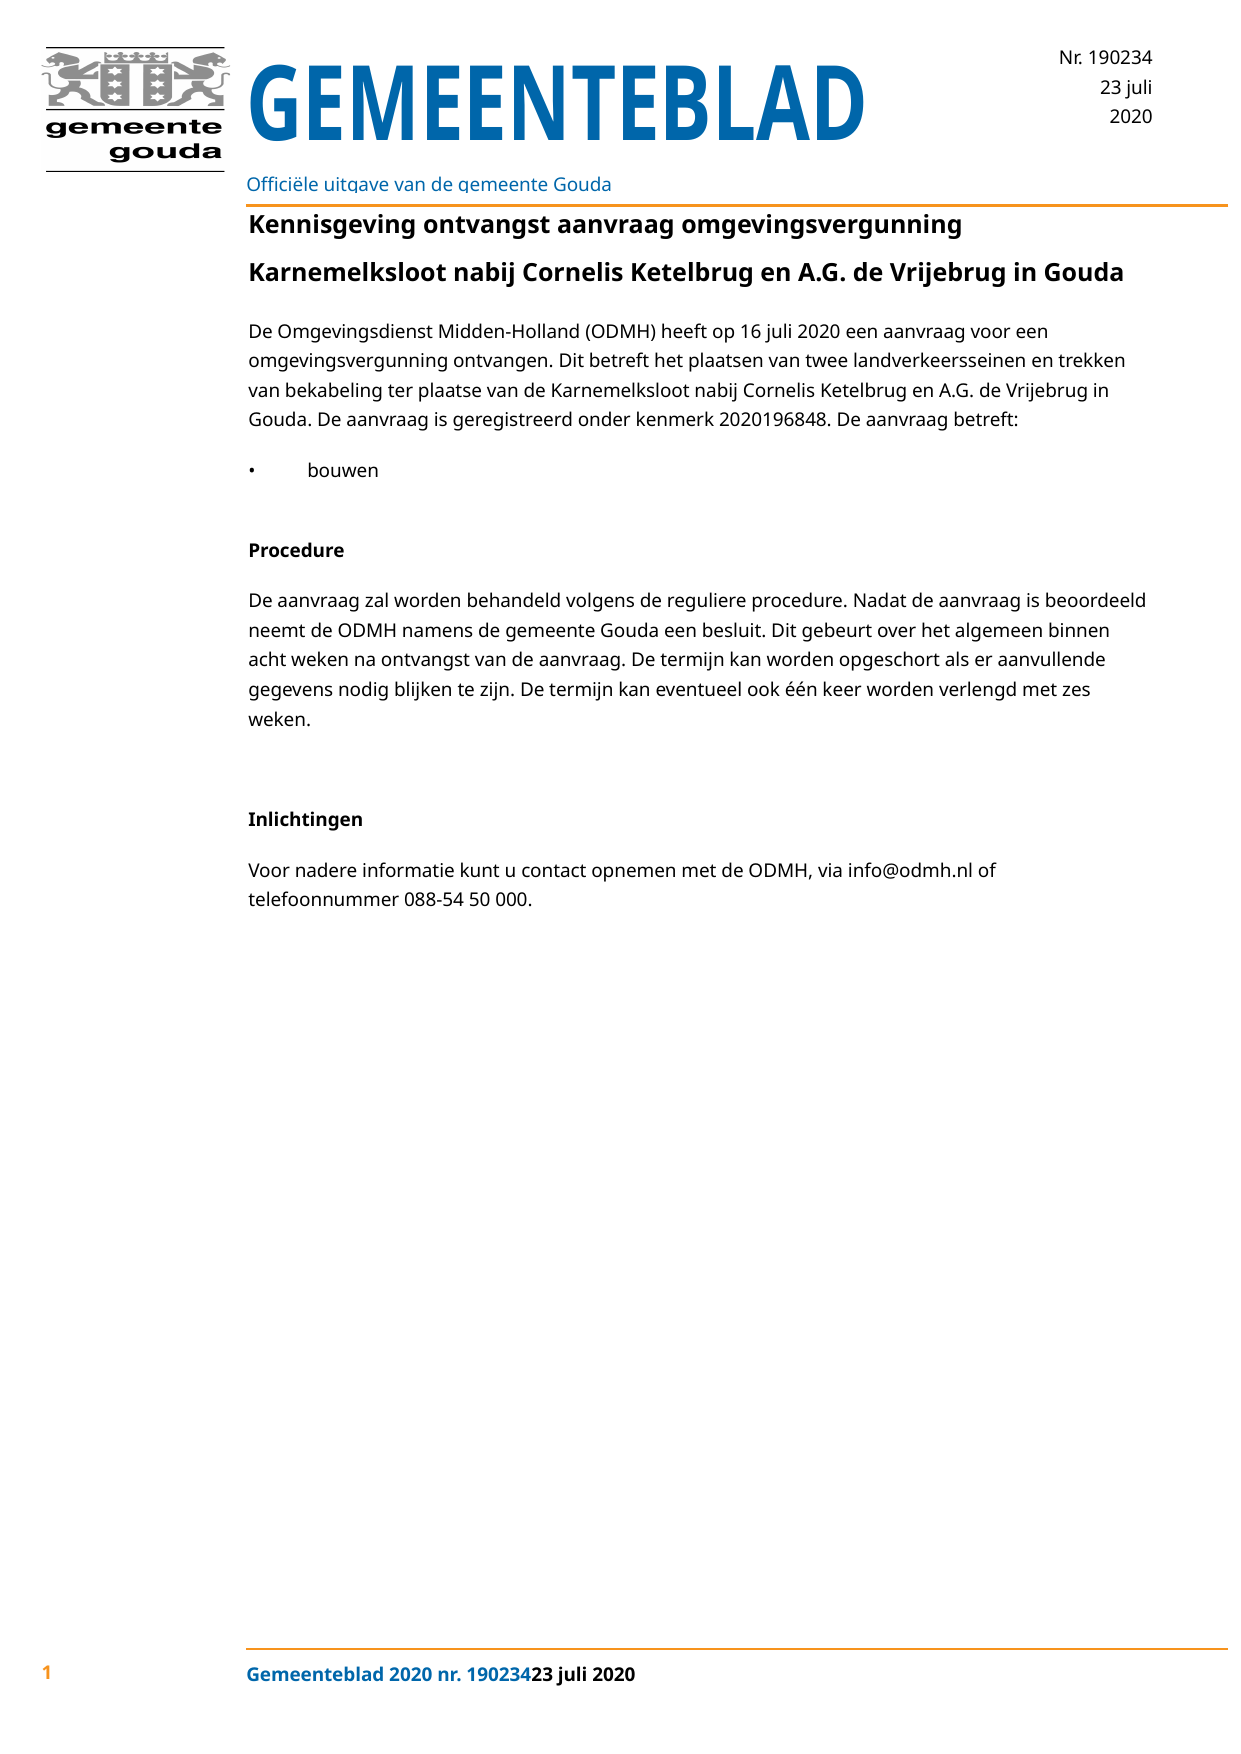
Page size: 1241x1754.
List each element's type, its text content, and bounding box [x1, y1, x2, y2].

text De aanvraag zal worden behandeld volgens de reguliere procedure. Nadat de aanvraag is beoordeeld neemt de ODMH namens de gemeente Gouda een besluit. Dit gebeurt over het algemeen binnen acht weken na ontvangst van de aanvraag. De termijn kan worden opgeschort als er aanvullende gegevens nodig blijken te zijn. De termijn kan eventueel ook één keer worden verlengd met zes weken. [248, 587, 1152, 732]
picture [41, 47, 231, 172]
text De Omgevingsdienst Midden-Holland (ODMH) heeft op 16 juli 2020 een aanvraag voor een omgevingsvergunning ontvangen. Dit betreft het plaatsen van twee landverkeersseinen en trekken van bekabeling ter plaatse van de Karnemelksloot nabij Cornelis Ketelbrug en A.G. de Vrijebrug in Gouda. De aanvraag is geregistreerd onder kenmerk 2020196848. De aanvraag betreft: [248, 318, 1152, 432]
text Procedure [248, 537, 1152, 563]
text Inlichtingen [248, 807, 1152, 832]
text Kennisgeving ontvangst aanvraag omgevingsvergunning Karnemelksloot nabij Cornelis Ketelbrug en A.G. de Vrijebrug in Gouda [248, 207, 1152, 288]
list bouwen [248, 457, 1152, 483]
text Voor nadere informatie kunt u contact opnemen met de ODMH, via info@odmh.nl of telefoonnummer 088-54 50 000. [248, 857, 1152, 912]
